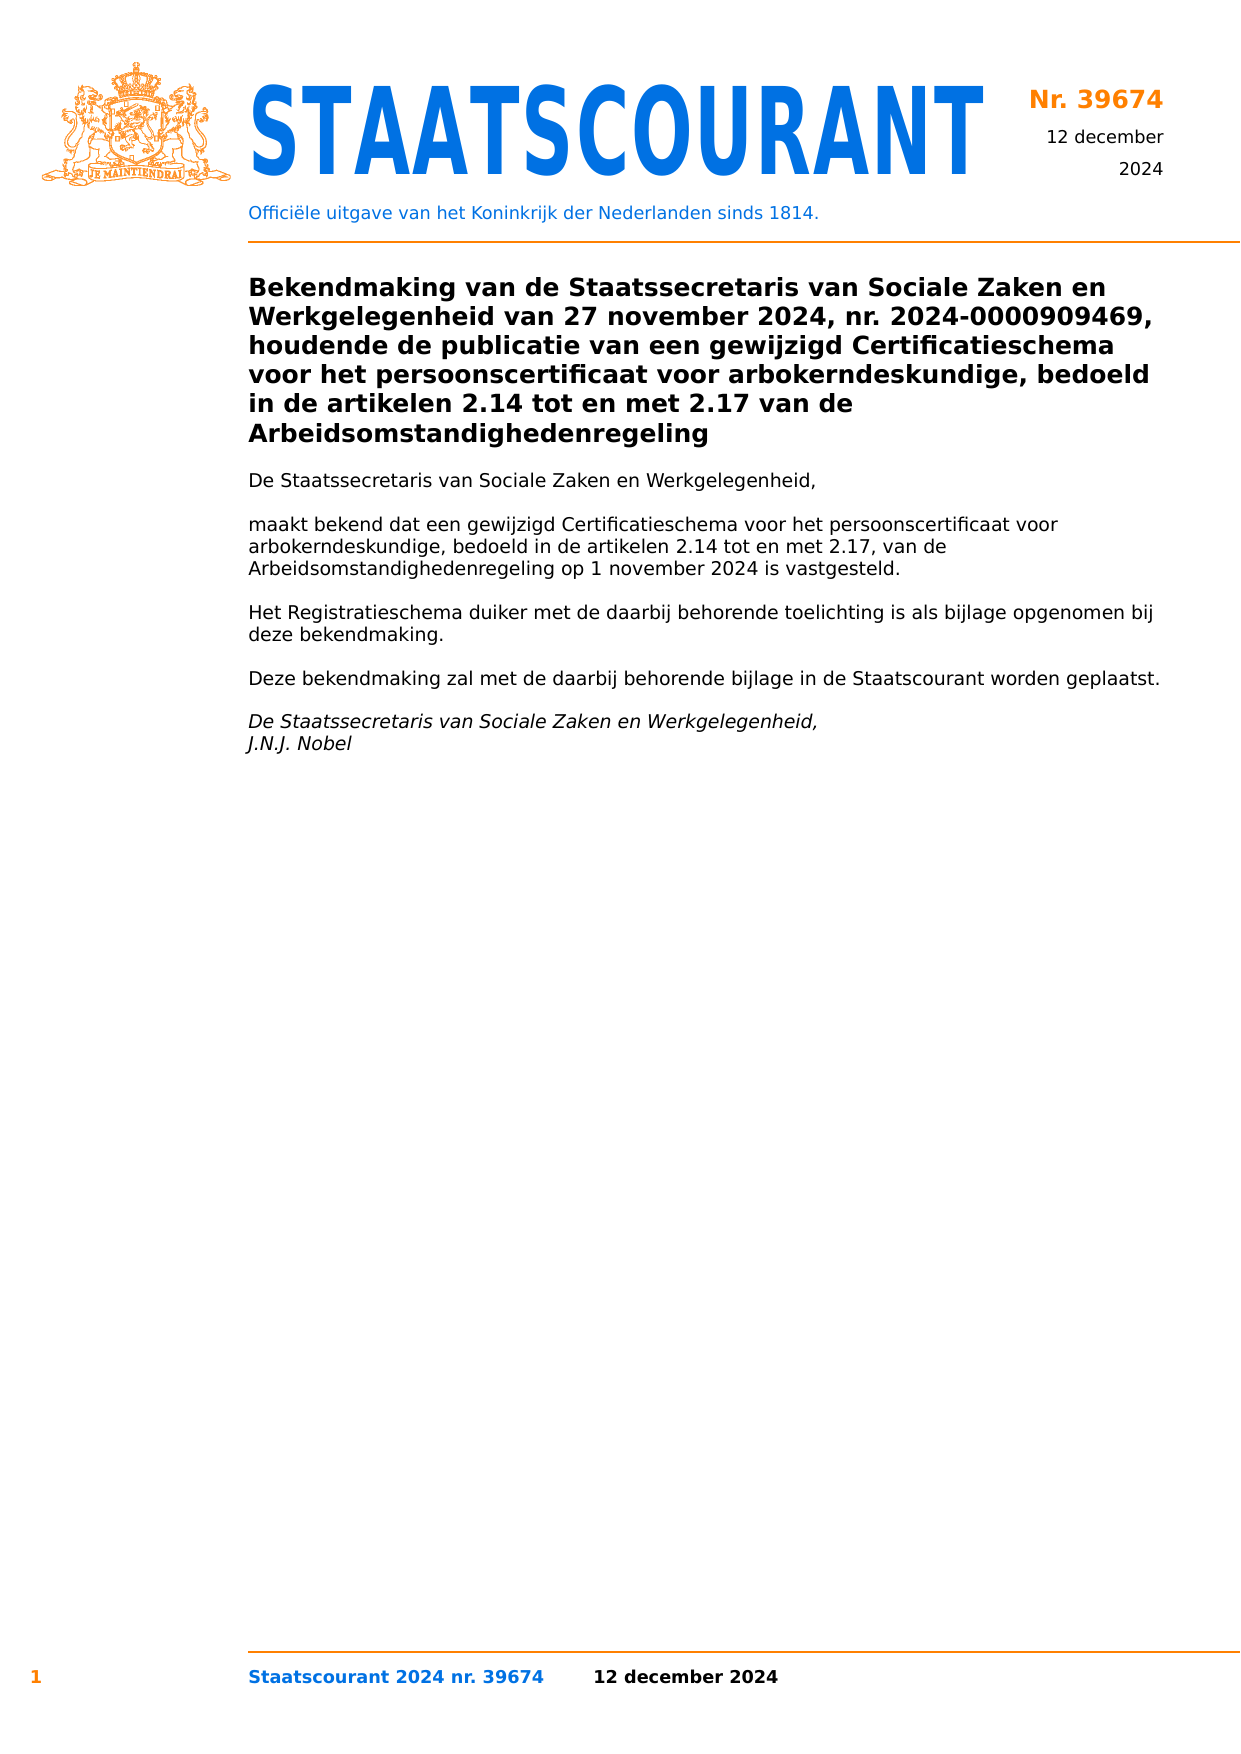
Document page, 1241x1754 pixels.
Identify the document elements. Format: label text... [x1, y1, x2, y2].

table_header [25, 62, 248, 241]
table_cell Officiële uitgave van het Koninkrijk der Nederlanden sinds 1814. [248, 203, 1240, 241]
table_cell 2024 [998, 153, 1240, 203]
table_cell 12 december [998, 121, 1240, 153]
text Deze bekendmaking zal met de daarbij behorende bijlage in de Staatscourant worden geplaatst. [248, 667, 1163, 689]
text maakt bekend dat een gewijzigd Certificatieschema voor het persoonscertificaat voor arbokerndeskundige, bedoeld in de artikelen 2.14 tot en met 2.17, van de Arbeidsomstandighedenregeling op 1 november 2024 is vastgesteld. [248, 514, 1163, 580]
text De Staatssecretaris van Sociale Zaken en Werkgelegenheid, J.N.J. Nobel [248, 711, 1163, 755]
text De Staatssecretaris van Sociale Zaken en Werkgelegenheid, [248, 470, 1163, 492]
subtitle Bekendmaking van de Staatssecretaris van Sociale Zaken en Werkgelegenheid van 27 november 2024, nr. 2024-0000909469, houdende de publicatie van een gewijzigd Certificatieschema voor het persoonscertificaat voor arbokerndeskundige, bedoeld in de artikelen 2.14 tot en met 2.17 van de Arbeidsomstandighedenregeling [248, 273, 1163, 448]
table_header Nr. 39674 [998, 62, 1240, 121]
picture [41, 62, 231, 186]
text Het Registratieschema duiker met de daarbij behorende toelichting is als bijlage opgenomen bij deze bekendmaking. [248, 602, 1163, 646]
table_header STAATSCOURANT [248, 62, 998, 203]
